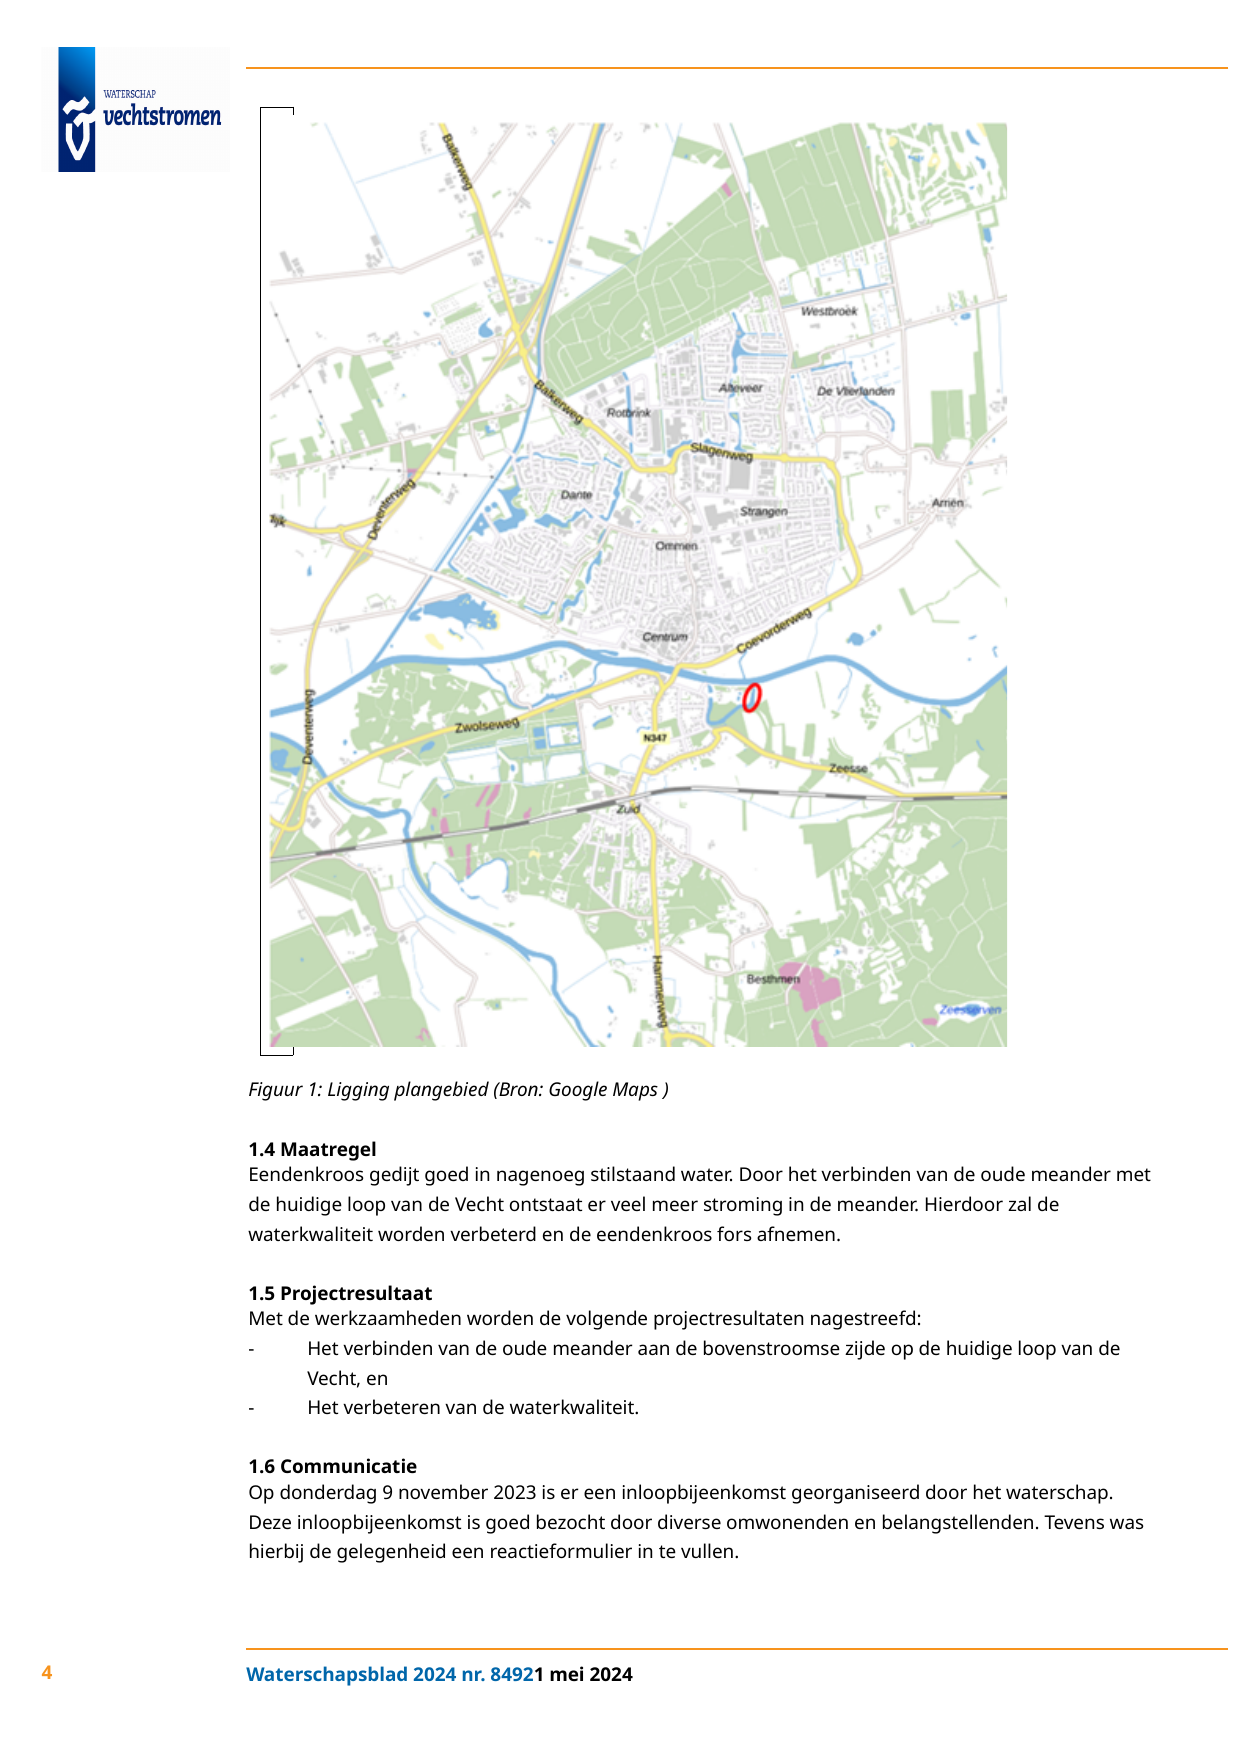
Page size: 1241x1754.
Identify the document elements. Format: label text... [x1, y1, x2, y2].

text Op donderdag 9 november 2023 is er een inloopbijeenkomst georganiseerd door het waterschap. Deze inloopbijeenkomst is goed bezocht door diverse omwonenden en belangstellenden. Tevens was hierbij de gelegenheid een reactieformulier in te vullen. [248, 1479, 1152, 1564]
text Met de werkzaamheden worden de volgende projectresultaten nagestreefd: [248, 1306, 1152, 1331]
text Eendenkroos gedijt goed in nagenoeg stilstaand water. Door het verbinden van de oude meander met de huidige loop van de Vecht ontstaat er veel meer stroming in de meander. Hierdoor zal de waterkwaliteit worden verbeterd en de eendenkroos fors afnemen. [248, 1162, 1152, 1246]
picture [268, 115, 1008, 1047]
picture [41, 47, 231, 172]
text Figuur 1: Ligging plangebied (Bron: Google Maps ) [248, 1077, 1152, 1102]
list Het verbinden van de oude meander aan de bovenstroomse zijde op de huidige loop van de Vecht, en [248, 1335, 1152, 1391]
list Het verbeteren van de waterkwaliteit. [248, 1394, 1152, 1420]
text 1.4 Maatregel [248, 1136, 1152, 1162]
text 1.5 Projectresultaat [248, 1280, 1152, 1306]
text 1.6 Communicatie [248, 1453, 1152, 1479]
